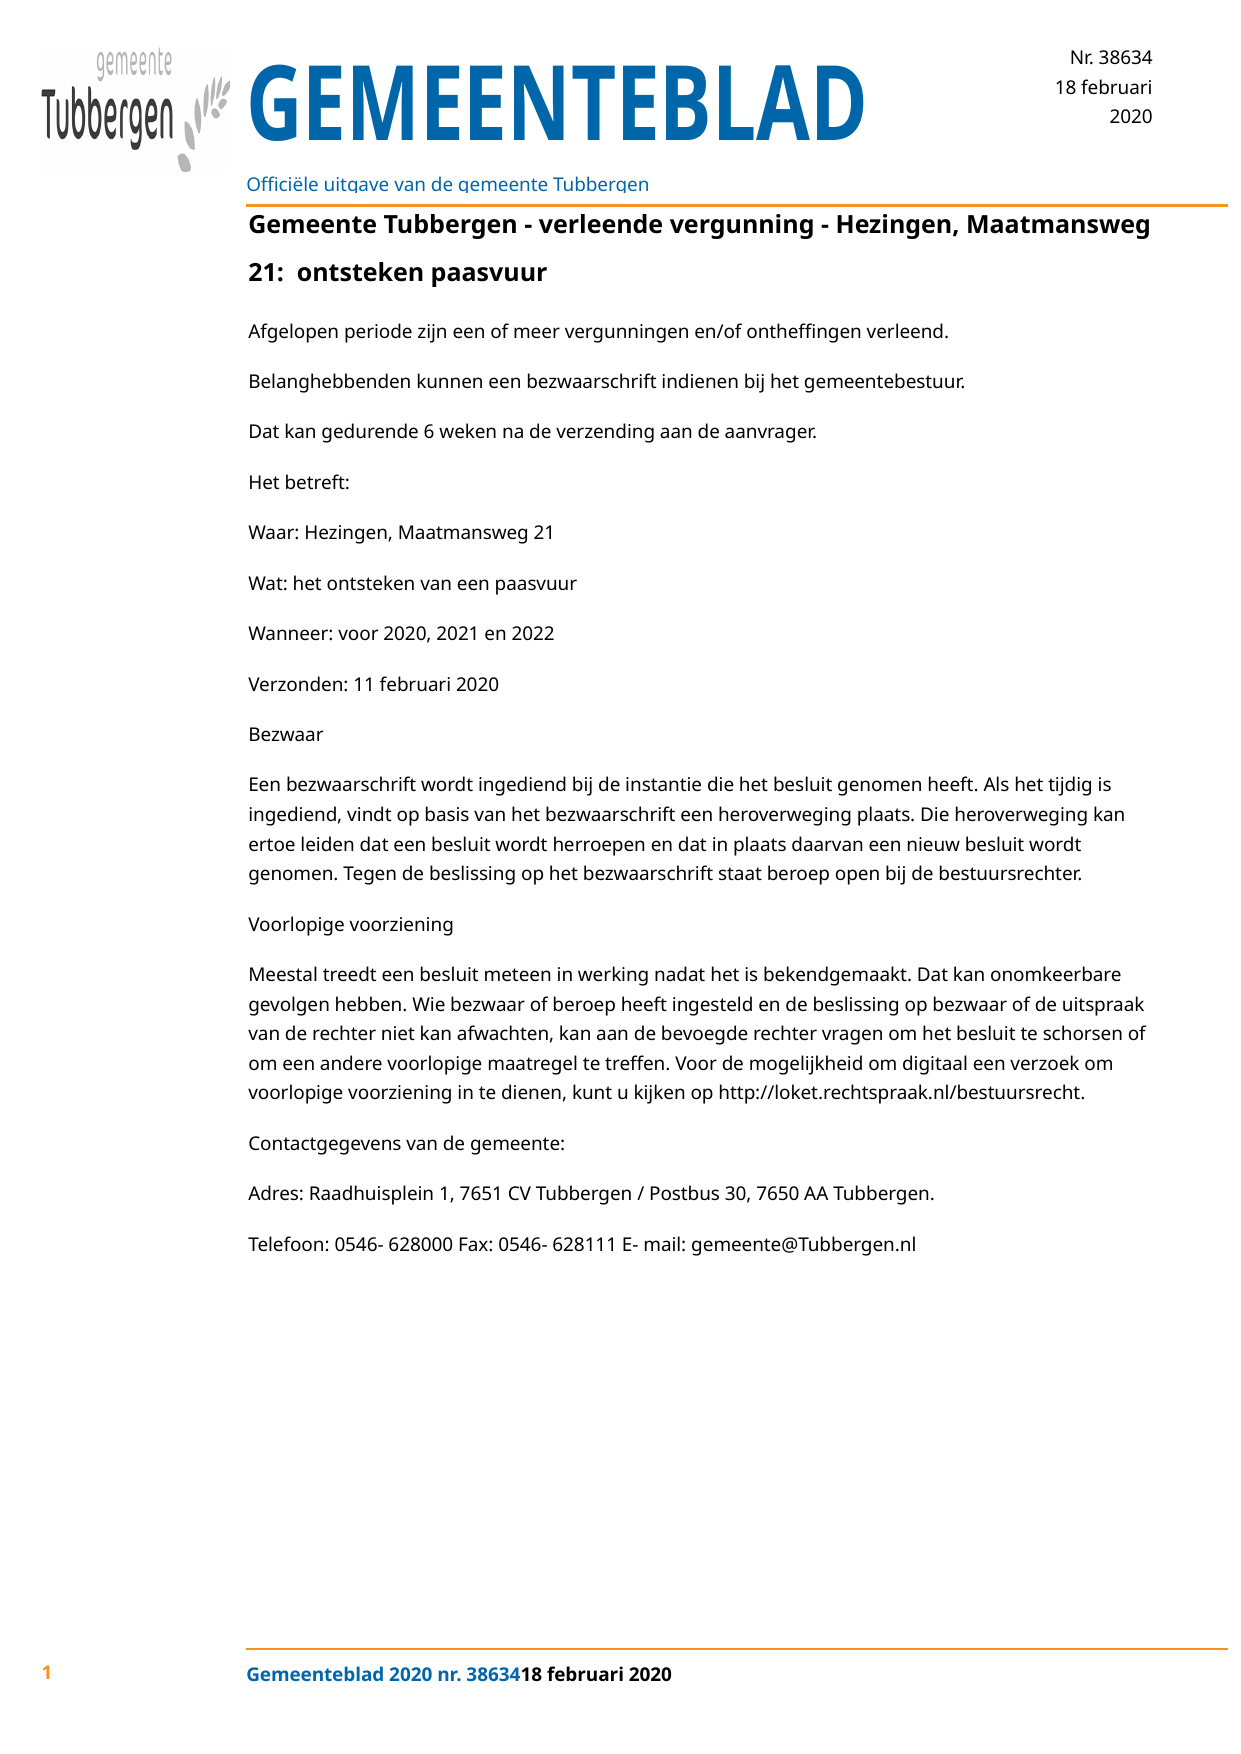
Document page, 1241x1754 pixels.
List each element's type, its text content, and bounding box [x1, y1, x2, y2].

text Belanghebbenden kunnen een bezwaarschrift indienen bij het gemeentebestuur. [248, 368, 1152, 394]
text Voorlopige voorziening [248, 911, 1152, 937]
text Dat kan gedurende 6 weken na de verzending aan de aanvrager. [248, 419, 1152, 444]
text Waar: Hezingen, Maatmansweg 21 [248, 519, 1152, 545]
text Meestal treedt een besluit meteen in werking nadat het is bekendgemaakt. Dat kan onomkeerbare gevolgen hebben. Wie bezwaar of beroep heeft ingesteld en de beslissing op bezwaar of de uitspraak van de rechter niet kan afwachten, kan aan de bevoegde rechter vragen om het besluit te schorsen of om een andere voorlopige maatregel te treffen. Voor de mogelijkheid om digitaal een verzoek om voorlopige voorziening in te dienen, kunt u kijken op http://loket.rechtspraak.nl/bestuursrecht. [248, 961, 1152, 1105]
text Een bezwaarschrift wordt ingediend bij de instantie die het besluit genomen heeft. Als het tijdig is ingediend, vindt op basis van het bezwaarschrift een heroverweging plaats. Die heroverweging kan ertoe leiden dat een besluit wordt herroepen en dat in plaats daarvan een nieuw besluit wordt genomen. Tegen de beslissing op het bezwaarschrift staat beroep open bij de bestuursrechter. [248, 772, 1152, 886]
text Wat: het ontsteken van een paasvuur [248, 570, 1152, 596]
picture [41, 47, 231, 172]
text Contactgegevens van de gemeente: [248, 1130, 1152, 1156]
text Afgelopen periode zijn een of meer vergunningen en/of ontheffingen verleend. [248, 318, 1152, 344]
text Het betreft: [248, 469, 1152, 495]
text Verzonden: 11 februari 2020 [248, 671, 1152, 697]
text Gemeente Tubbergen - verleende vergunning - Hezingen, Maatmansweg 21: ontsteken paasvuur [248, 207, 1152, 288]
text Adres: Raadhuisplein 1, 7651 CV Tubbergen / Postbus 30, 7650 AA Tubbergen. [248, 1180, 1152, 1206]
text Wanneer: voor 2020, 2021 en 2022 [248, 620, 1152, 646]
text Bezwaar [248, 721, 1152, 747]
text Telefoon: 0546- 628000 Fax: 0546- 628111 E- mail: gemeente@Tubbergen.nl [248, 1231, 1152, 1257]
